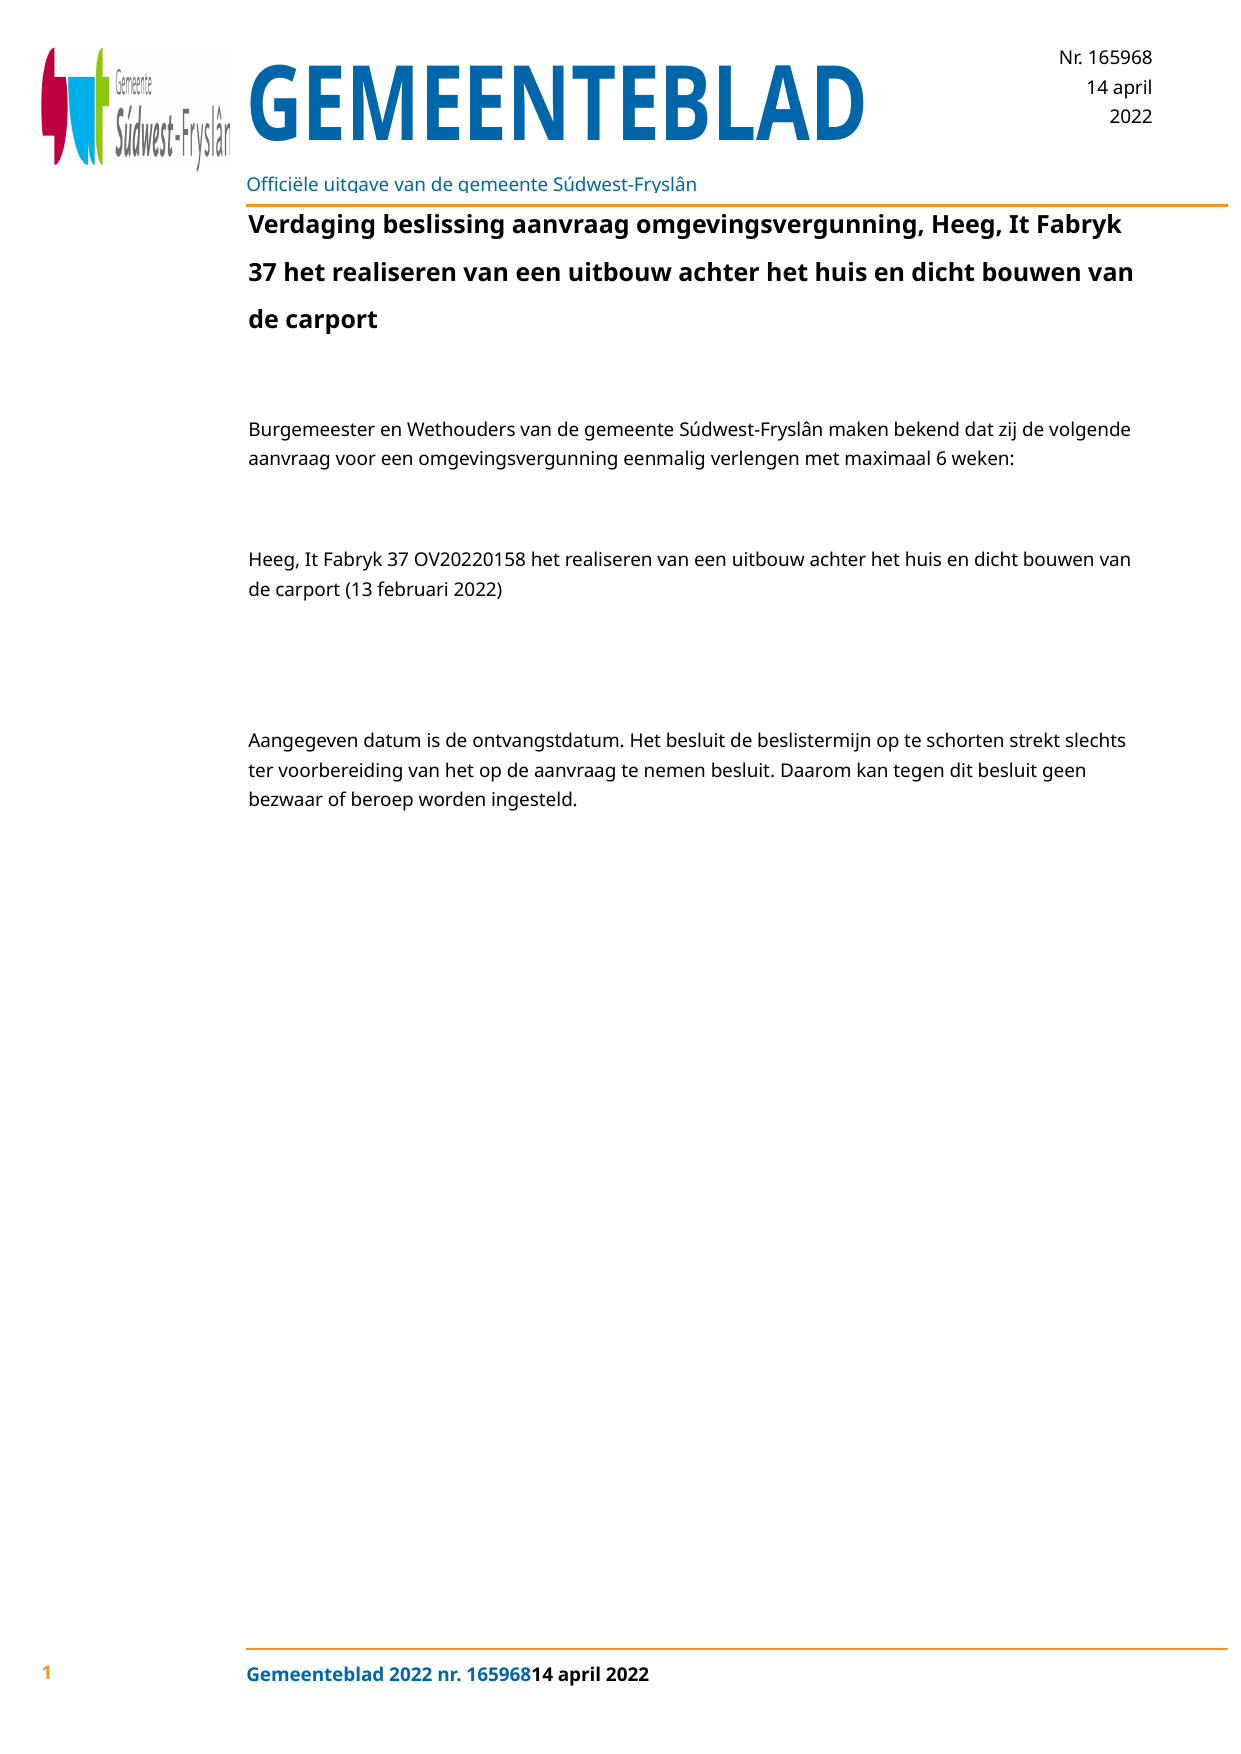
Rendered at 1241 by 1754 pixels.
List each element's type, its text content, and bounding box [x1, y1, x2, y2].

text Heeg, It Fabryk 37 OV20220158 het realiseren van een uitbouw achter het huis en dicht bouwen van de carport (13 februari 2022) [248, 546, 1152, 602]
picture [41, 47, 231, 172]
text Burgemeester en Wethouders van de gemeente Súdwest-Fryslân maken bekend dat zij de volgende aanvraag voor een omgevingsvergunning eenmalig verlengen met maximaal 6 weken: [248, 416, 1152, 471]
text Aangegeven datum is de ontvangstdatum. Het besluit de beslistermijn op te schorten strekt slechts ter voorbereiding van het op de aanvraag te nemen besluit. Daarom kan tegen dit besluit geen bezwaar of beroep worden ingesteld. [248, 727, 1152, 812]
text Verdaging beslissing aanvraag omgevingsvergunning, Heeg, It Fabryk 37 het realiseren van een uitbouw achter het huis en dicht bouwen van de carport [248, 207, 1152, 336]
